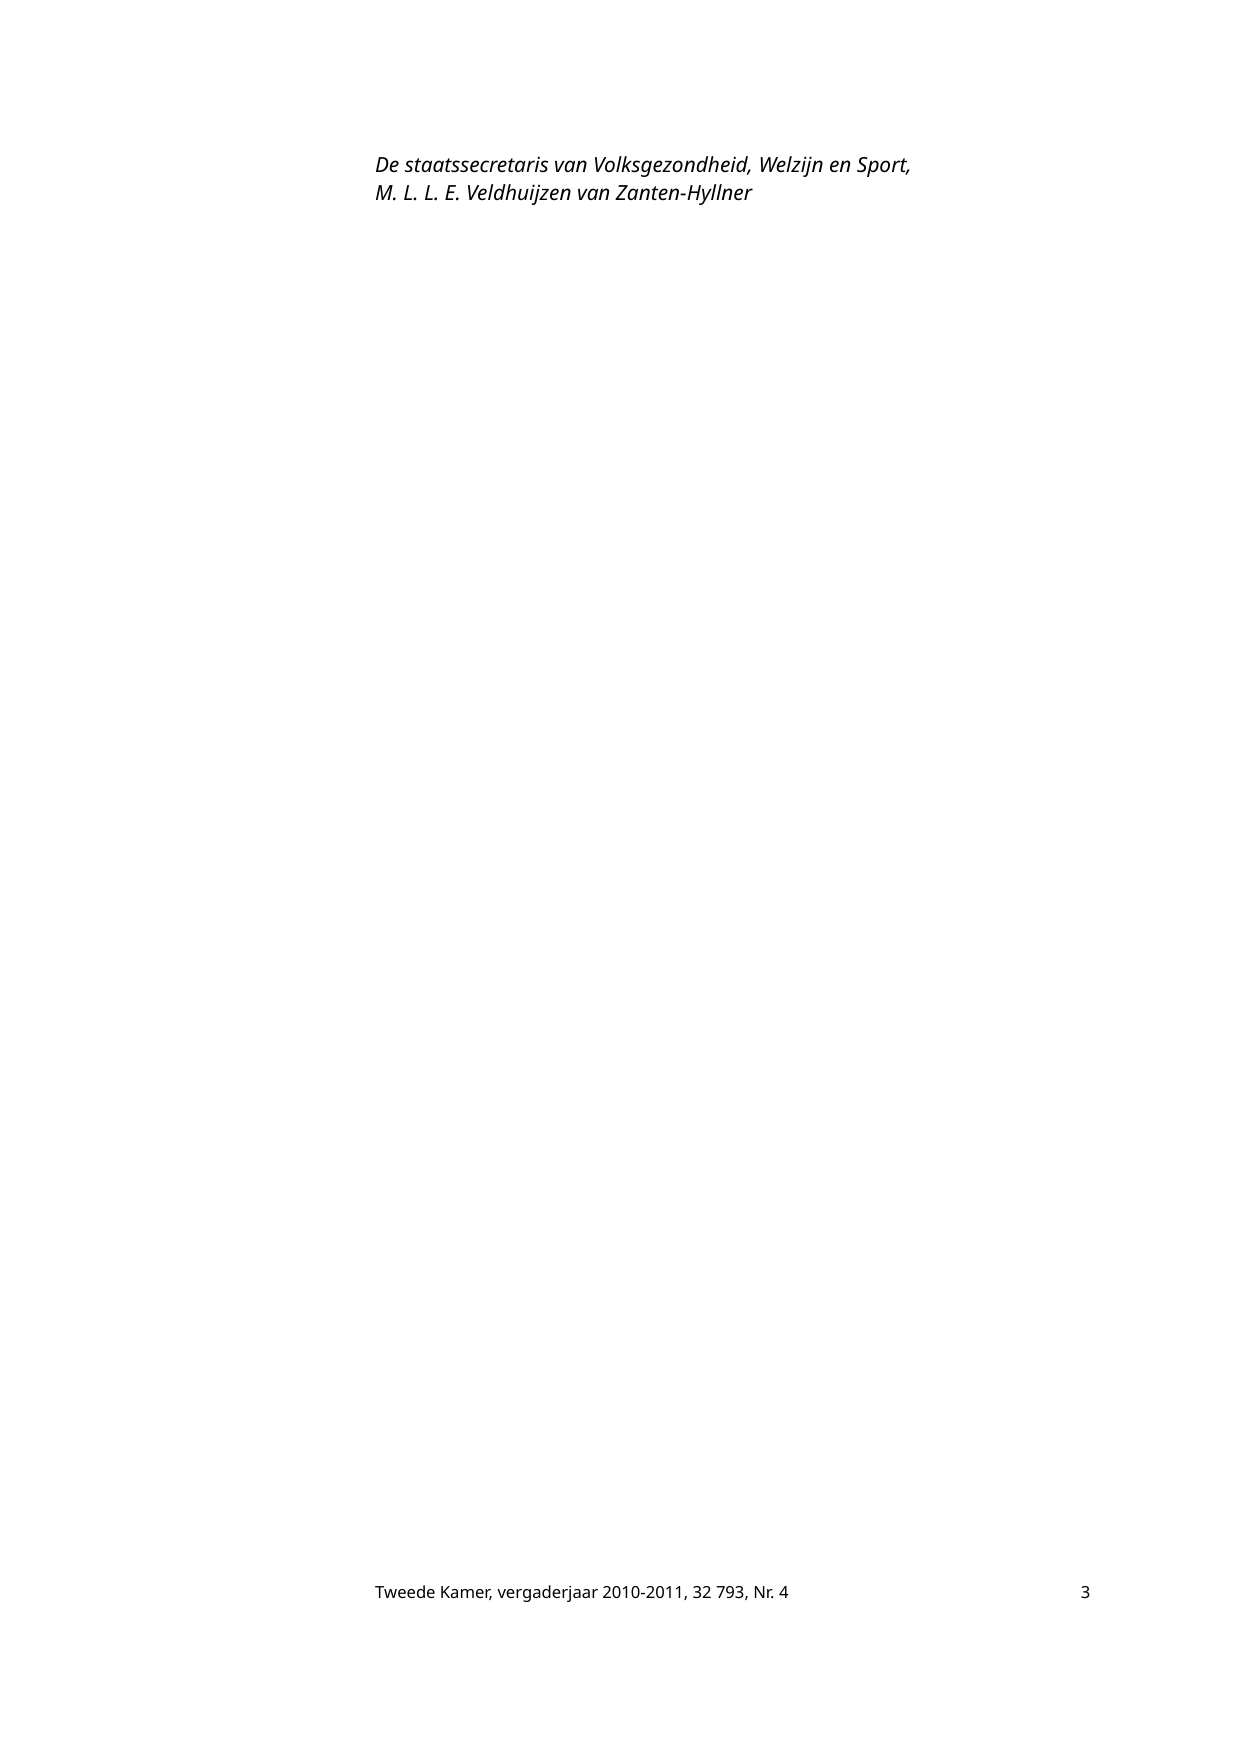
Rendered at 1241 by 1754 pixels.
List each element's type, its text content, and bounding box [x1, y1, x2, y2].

text M. L. L. E. Veldhuijzen van Zanten-Hyllner [375, 178, 1090, 207]
text De staatssecretaris van Volksgezondheid, Welzijn en Sport, [375, 150, 1090, 178]
